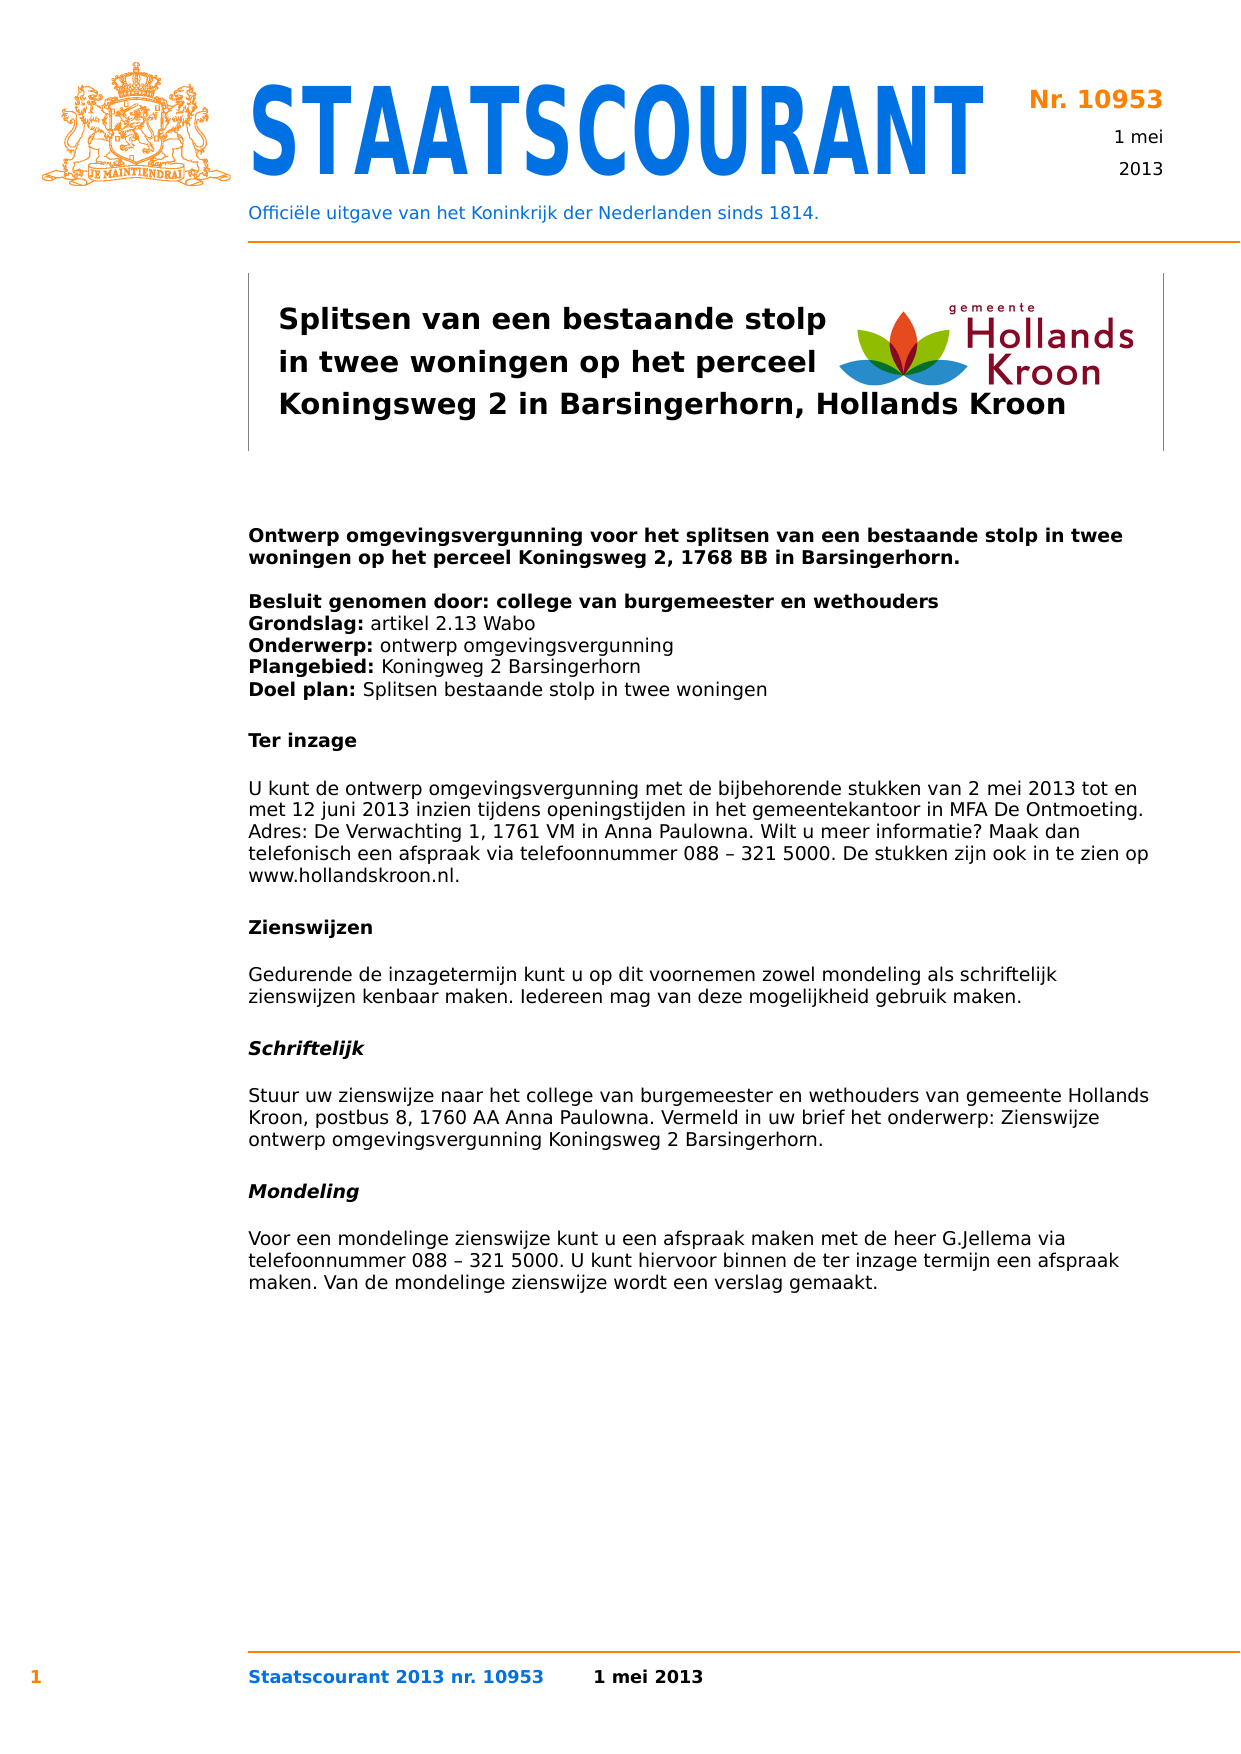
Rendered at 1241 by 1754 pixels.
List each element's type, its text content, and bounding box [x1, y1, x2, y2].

table_header STAATSCOURANT [248, 62, 998, 203]
subtitle Mondeling [248, 1181, 1163, 1203]
subtitle Ter inzage [248, 730, 1163, 752]
subtitle Splitsen van een bestaande stolp in twee woningen op het perceel Koningsweg 2 in Barsingerhorn, Hollands Kroon [249, 273, 1163, 451]
text Plangebied: Koningweg 2 Barsingerhorn [248, 656, 1163, 678]
table_header [25, 62, 248, 241]
table_header Nr. 10953 [998, 62, 1240, 121]
text Gedurende de inzagetermijn kunt u op dit voornemen zowel mondeling als schriftelijk zienswijzen kenbaar maken. Iedereen mag van deze mogelijkheid gebruik maken. [248, 964, 1163, 1008]
text Stuur uw zienswijze naar het college van burgemeester en wethouders van gemeente Hollands Kroon, postbus 8, 1760 AA Anna Paulowna. Vermeld in uw brief het onderwerp: Zienswijze ontwerp omgevingsvergunning Koningsweg 2 Barsingerhorn. [248, 1085, 1163, 1151]
text Grondslag: artikel 2.13 Wabo [248, 612, 1163, 634]
text Voor een mondelinge zienswijze kunt u een afspraak maken met de heer G.Jellema via telefoonnummer 088 – 321 5000. U kunt hiervoor binnen de ter inzage termijn een afspraak maken. Van de mondelinge zienswijze wordt een verslag gemaakt. [248, 1228, 1163, 1294]
subtitle Schriftelijk [248, 1038, 1163, 1060]
picture [838, 302, 1134, 386]
table_cell 1 mei [998, 121, 1240, 153]
text Onderwerp: ontwerp omgevingsvergunning [248, 634, 1163, 656]
picture [41, 62, 231, 186]
text Besluit genomen door: college van burgemeester en wethouders [248, 591, 1163, 612]
text U kunt de ontwerp omgevingsvergunning met de bijbehorende stukken van 2 mei 2013 tot en met 12 juni 2013 inzien tijdens openingstijden in het gemeentekantoor in MFA De Ontmoeting. Adres: De Verwachting 1, 1761 VM in Anna Paulowna. Wilt u meer informatie? Maak dan telefonisch een afspraak via telefoonnummer 088 – 321 5000. De stukken zijn ook in te zien op www.hollandskroon.nl. [248, 777, 1163, 887]
table_cell Officiële uitgave van het Koninkrijk der Nederlanden sinds 1814. [248, 203, 1240, 241]
table_cell 2013 [998, 153, 1240, 203]
text Doel plan: Splitsen bestaande stolp in twee woningen [248, 678, 1163, 700]
text Ontwerp omgevingsvergunning voor het splitsen van een bestaande stolp in twee woningen op het perceel Koningsweg 2, 1768 BB in Barsingerhorn. [248, 525, 1163, 569]
subtitle Zienswijzen [248, 917, 1163, 939]
